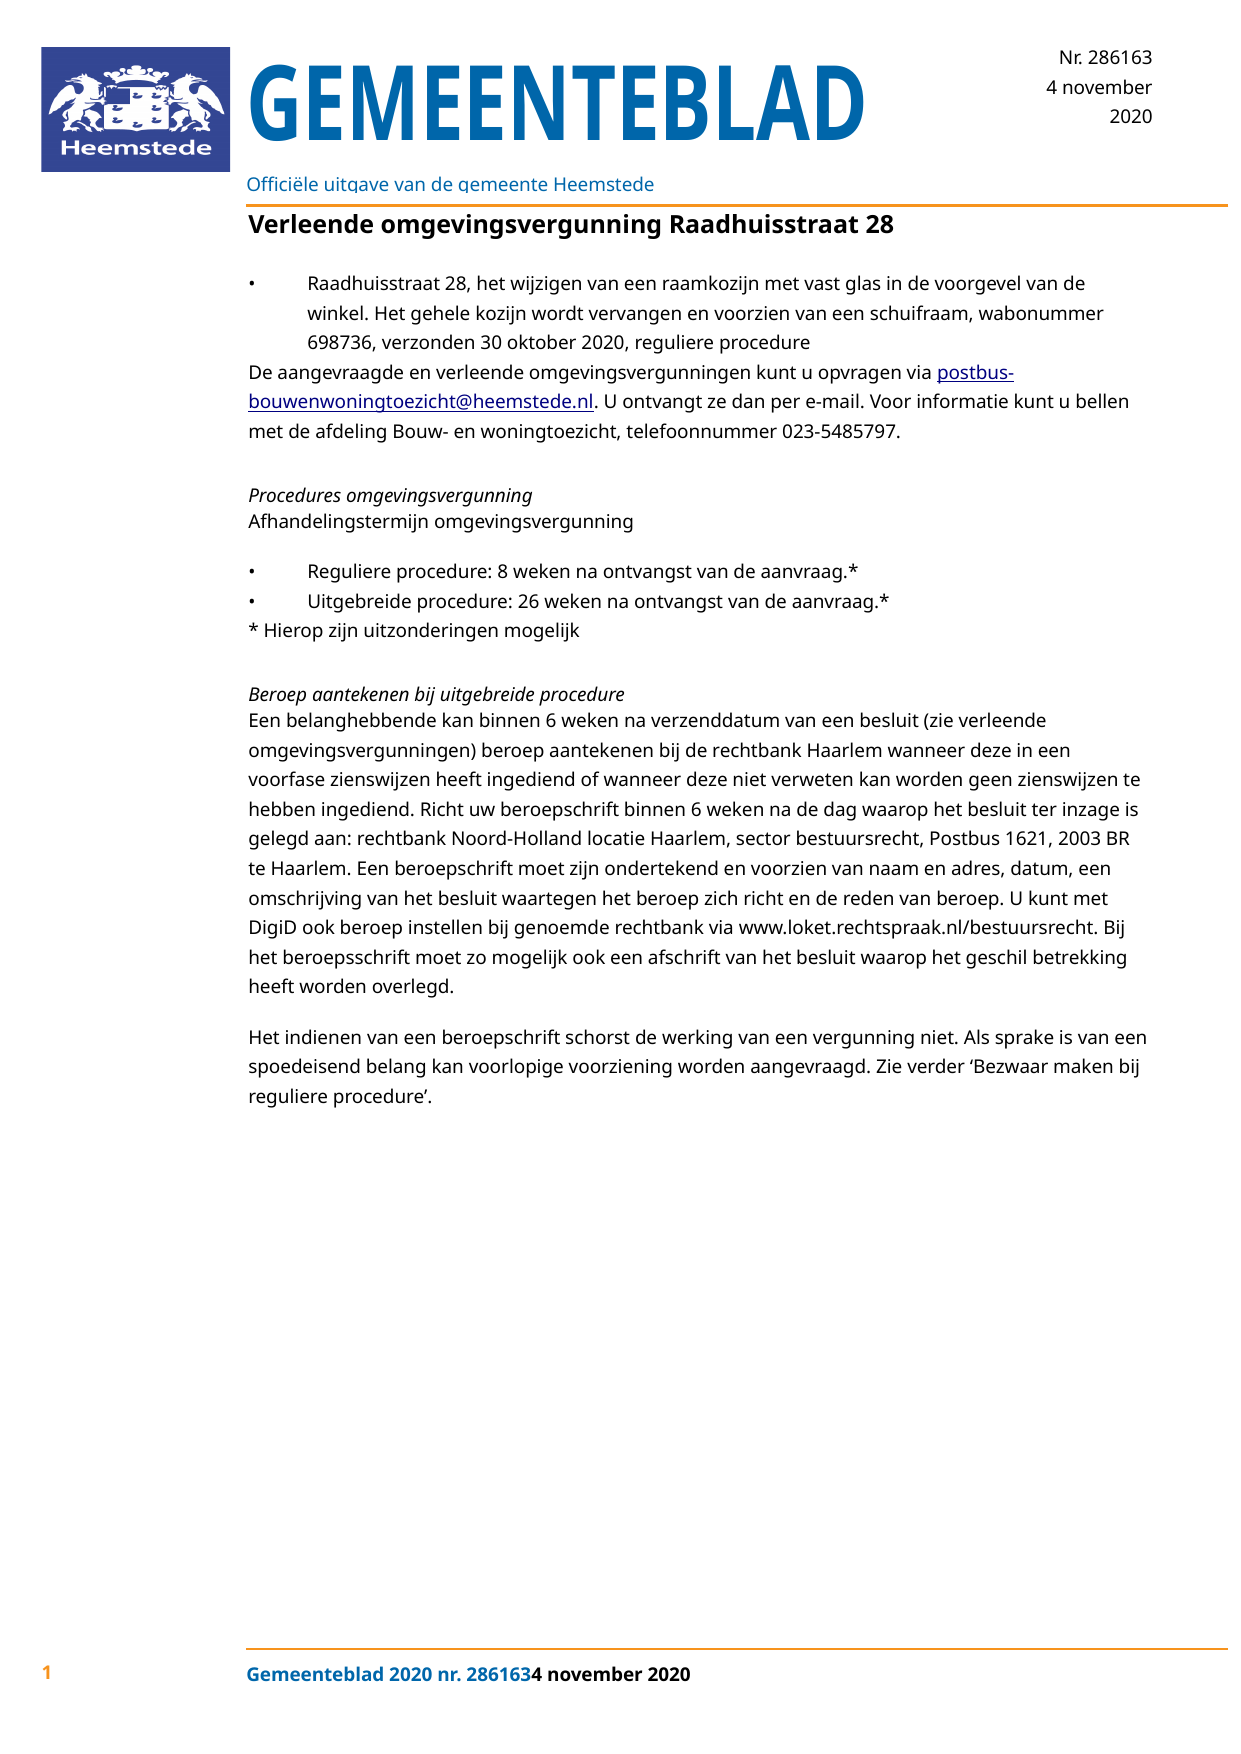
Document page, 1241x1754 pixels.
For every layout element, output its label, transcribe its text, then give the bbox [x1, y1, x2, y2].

list Reguliere procedure: 8 weken na ontvangst van de aanvraag.* [248, 558, 1152, 584]
text Procedures omgevingsvergunning [248, 482, 1152, 508]
text Het indienen van een beroepschrift schorst de werking van een vergunning niet. Als sprake is van een spoedeisend belang kan voorlopige voorziening worden aangevraagd. Zie verder ‘Bezwaar maken bij reguliere procedure’. [248, 1024, 1152, 1109]
text Verleende omgevingsvergunning Raadhuisstraat 28 [248, 207, 1152, 241]
text * Hierop zijn uitzonderingen mogelijk [248, 617, 1152, 643]
text Afhandelingstermijn omgevingsvergunning [248, 508, 1152, 534]
list Raadhuisstraat 28, het wijzigen van een raamkozijn met vast glas in de voorgevel van de winkel. Het gehele kozijn wordt vervangen en voorzien van een schuifraam, wabonummer 698736, verzonden 30 oktober 2020, reguliere procedure [248, 270, 1152, 355]
text De aangevraagde en verleende omgevingsvergunningen kunt u opvragen via postbus-bouwenwoningtoezicht@heemstede.nl. U ontvangt ze dan per e-mail. Voor informatie kunt u bellen met de afdeling Bouw- en woningtoezicht, telefoonnummer 023-5485797. [248, 359, 1152, 444]
list Uitgebreide procedure: 26 weken na ontvangst van de aanvraag.* [248, 588, 1152, 614]
picture [41, 47, 231, 172]
text Beroep aantekenen bij uitgebreide procedure [248, 681, 1152, 707]
text Een belanghebbende kan binnen 6 weken na verzenddatum van een besluit (zie verleende omgevingsvergunningen) beroep aantekenen bij de rechtbank Haarlem wanneer deze in een voorfase zienswijzen heeft ingediend of wanneer deze niet verweten kan worden geen zienswijzen te hebben ingediend. Richt uw beroepschrift binnen 6 weken na de dag waarop het besluit ter inzage is gelegd aan: rechtbank Noord-Holland locatie Haarlem, sector bestuursrecht, Postbus 1621, 2003 BR te Haarlem. Een beroepschrift moet zijn ondertekend en voorzien van naam en adres, datum, een omschrijving van het besluit waartegen het beroep zich richt en de reden van beroep. U kunt met DigiD ook beroep instellen bij genoemde rechtbank via www.loket.rechtspraak.nl/bestuursrecht. Bij het beroepsschrift moet zo mogelijk ook een afschrift van het besluit waarop het geschil betrekking heeft worden overlegd. [248, 707, 1152, 999]
